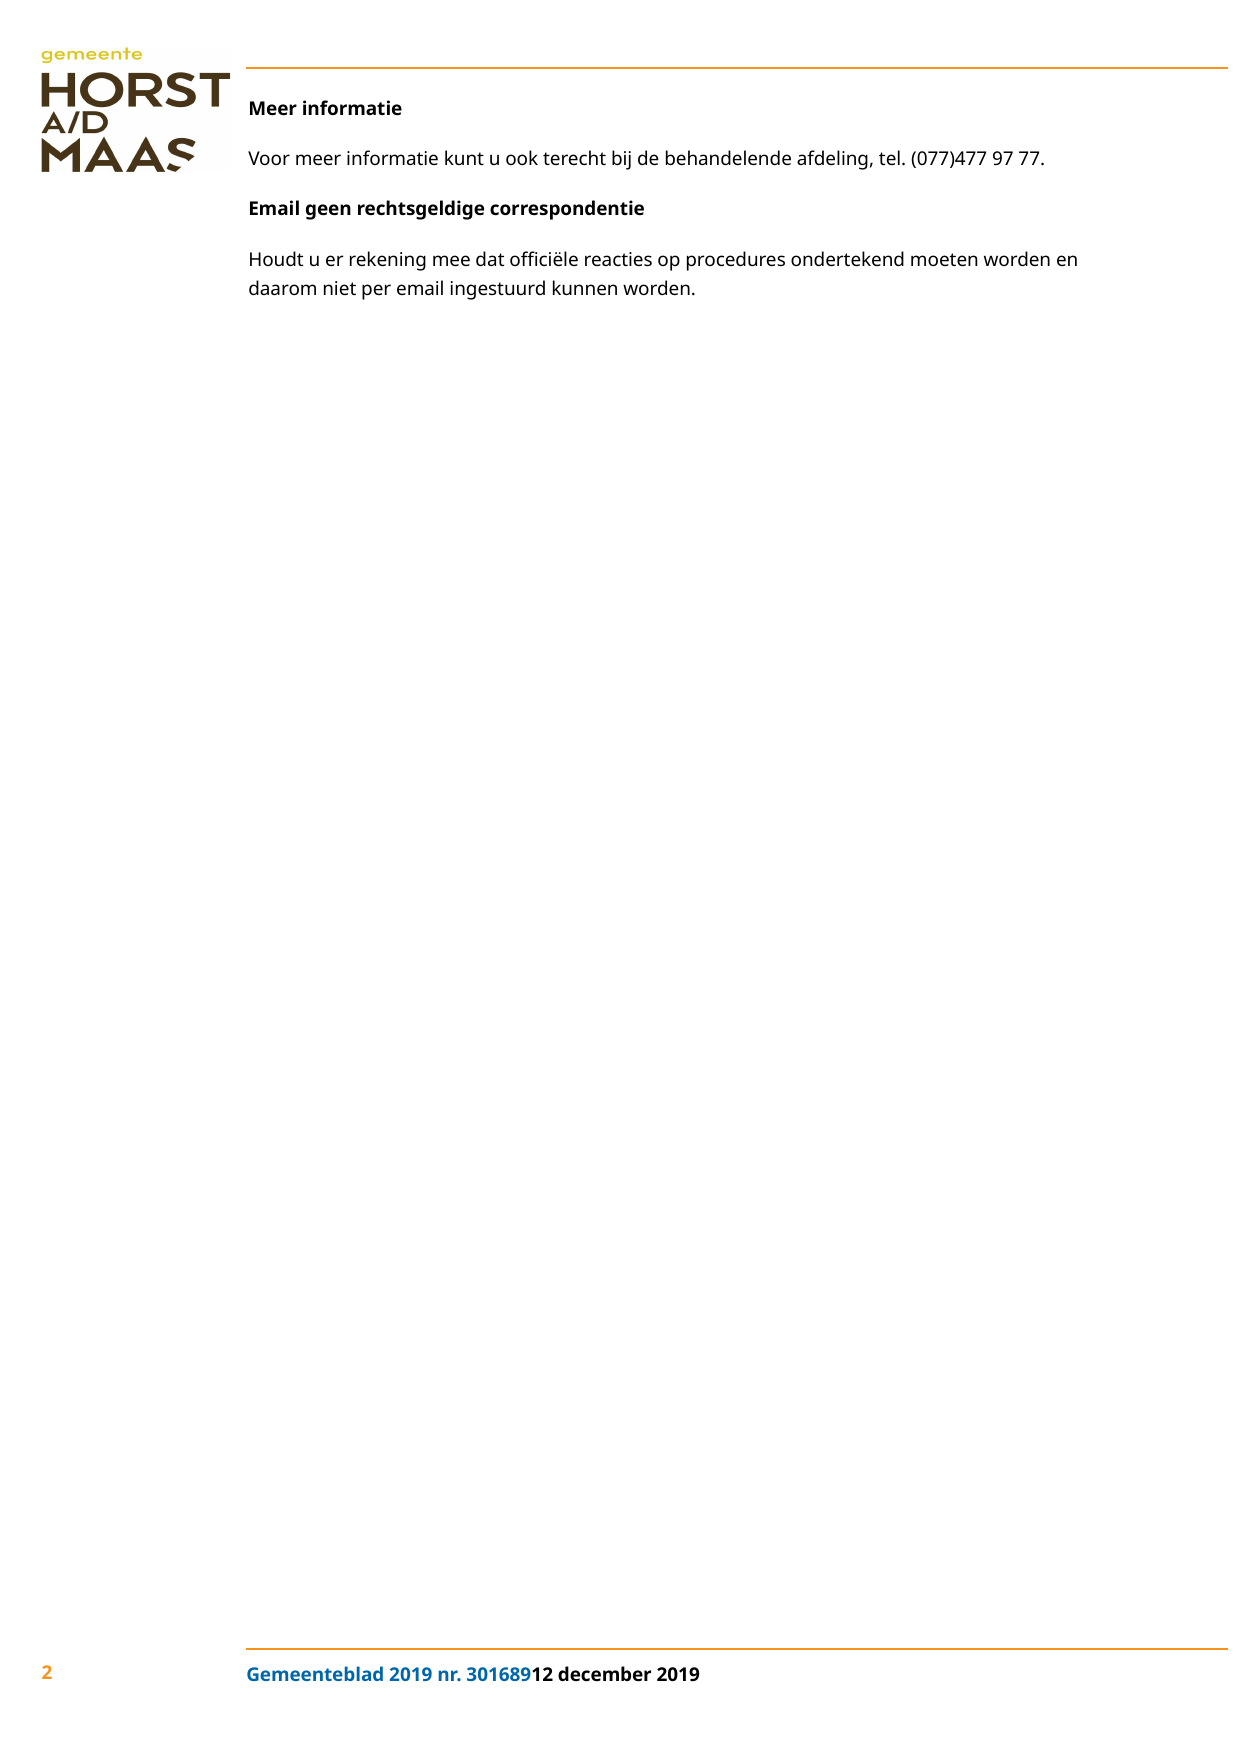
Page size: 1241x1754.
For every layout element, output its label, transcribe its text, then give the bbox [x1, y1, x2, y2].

text Houdt u er rekening mee dat officiële reacties op procedures ondertekend moeten worden en daarom niet per email ingestuurd kunnen worden. [248, 246, 1152, 301]
text Voor meer informatie kunt u ook terecht bij de behandelende afdeling, tel. (077)477 97 77. [248, 145, 1152, 171]
text Email geen rechtsgeldige correspondentie [248, 196, 1152, 221]
picture [41, 47, 231, 172]
text Meer informatie [248, 95, 1152, 121]
